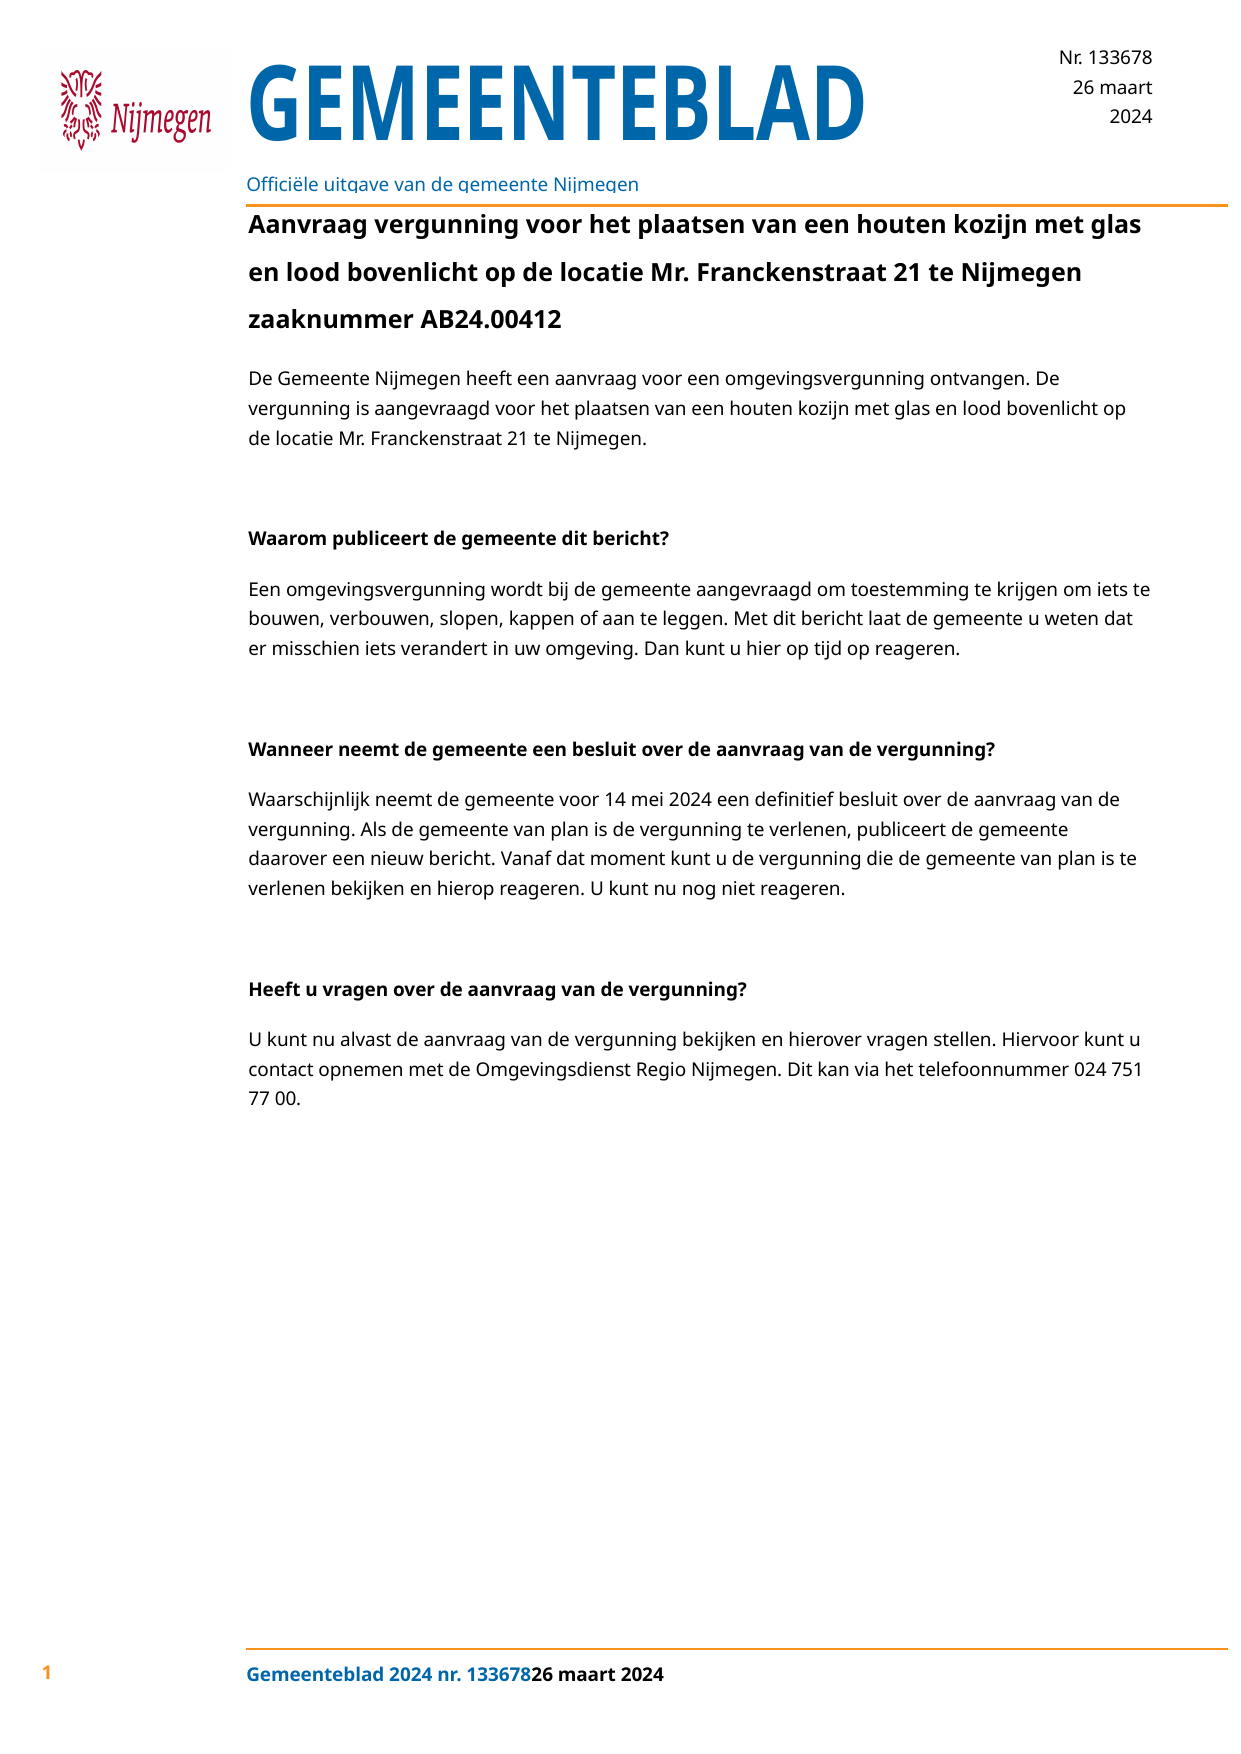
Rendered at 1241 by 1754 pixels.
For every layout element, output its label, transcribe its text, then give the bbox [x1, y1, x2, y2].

text Een omgevingsvergunning wordt bij de gemeente aangevraagd om toestemming te krijgen om iets te bouwen, verbouwen, slopen, kappen of aan te leggen. Met dit bericht laat de gemeente u weten dat er misschien iets verandert in uw omgeving. Dan kunt u hier op tijd op reageren. [248, 576, 1152, 661]
text Aanvraag vergunning voor het plaatsen van een houten kozijn met glas en lood bovenlicht op de locatie Mr. Franckenstraat 21 te Nijmegen zaaknummer AB24.00412 [248, 207, 1152, 336]
picture [41, 47, 231, 172]
text Heeft u vragen over de aanvraag van de vergunning? [248, 976, 1152, 1002]
text Wanneer neemt de gemeente een besluit over de aanvraag van de vergunning? [248, 736, 1152, 762]
text U kunt nu alvast de aanvraag van de vergunning bekijken en hierover vragen stellen. Hiervoor kunt u contact opnemen met de Omgevingsdienst Regio Nijmegen. Dit kan via het telefoonnummer 024 751 77 00. [248, 1026, 1152, 1111]
text Waarom publiceert de gemeente dit bericht? [248, 526, 1152, 551]
text De Gemeente Nijmegen heeft een aanvraag voor een omgevingsvergunning ontvangen. De vergunning is aangevraagd voor het plaatsen van een houten kozijn met glas en lood bovenlicht op de locatie Mr. Franckenstraat 21 te Nijmegen. [248, 366, 1152, 450]
text Waarschijnlijk neemt de gemeente voor 14 mei 2024 een definitief besluit over de aanvraag van de vergunning. Als de gemeente van plan is de vergunning te verlenen, publiceert de gemeente daarover een nieuw bericht. Vanaf dat moment kunt u de vergunning die de gemeente van plan is te verlenen bekijken en hierop reageren. U kunt nu nog niet reageren. [248, 786, 1152, 901]
